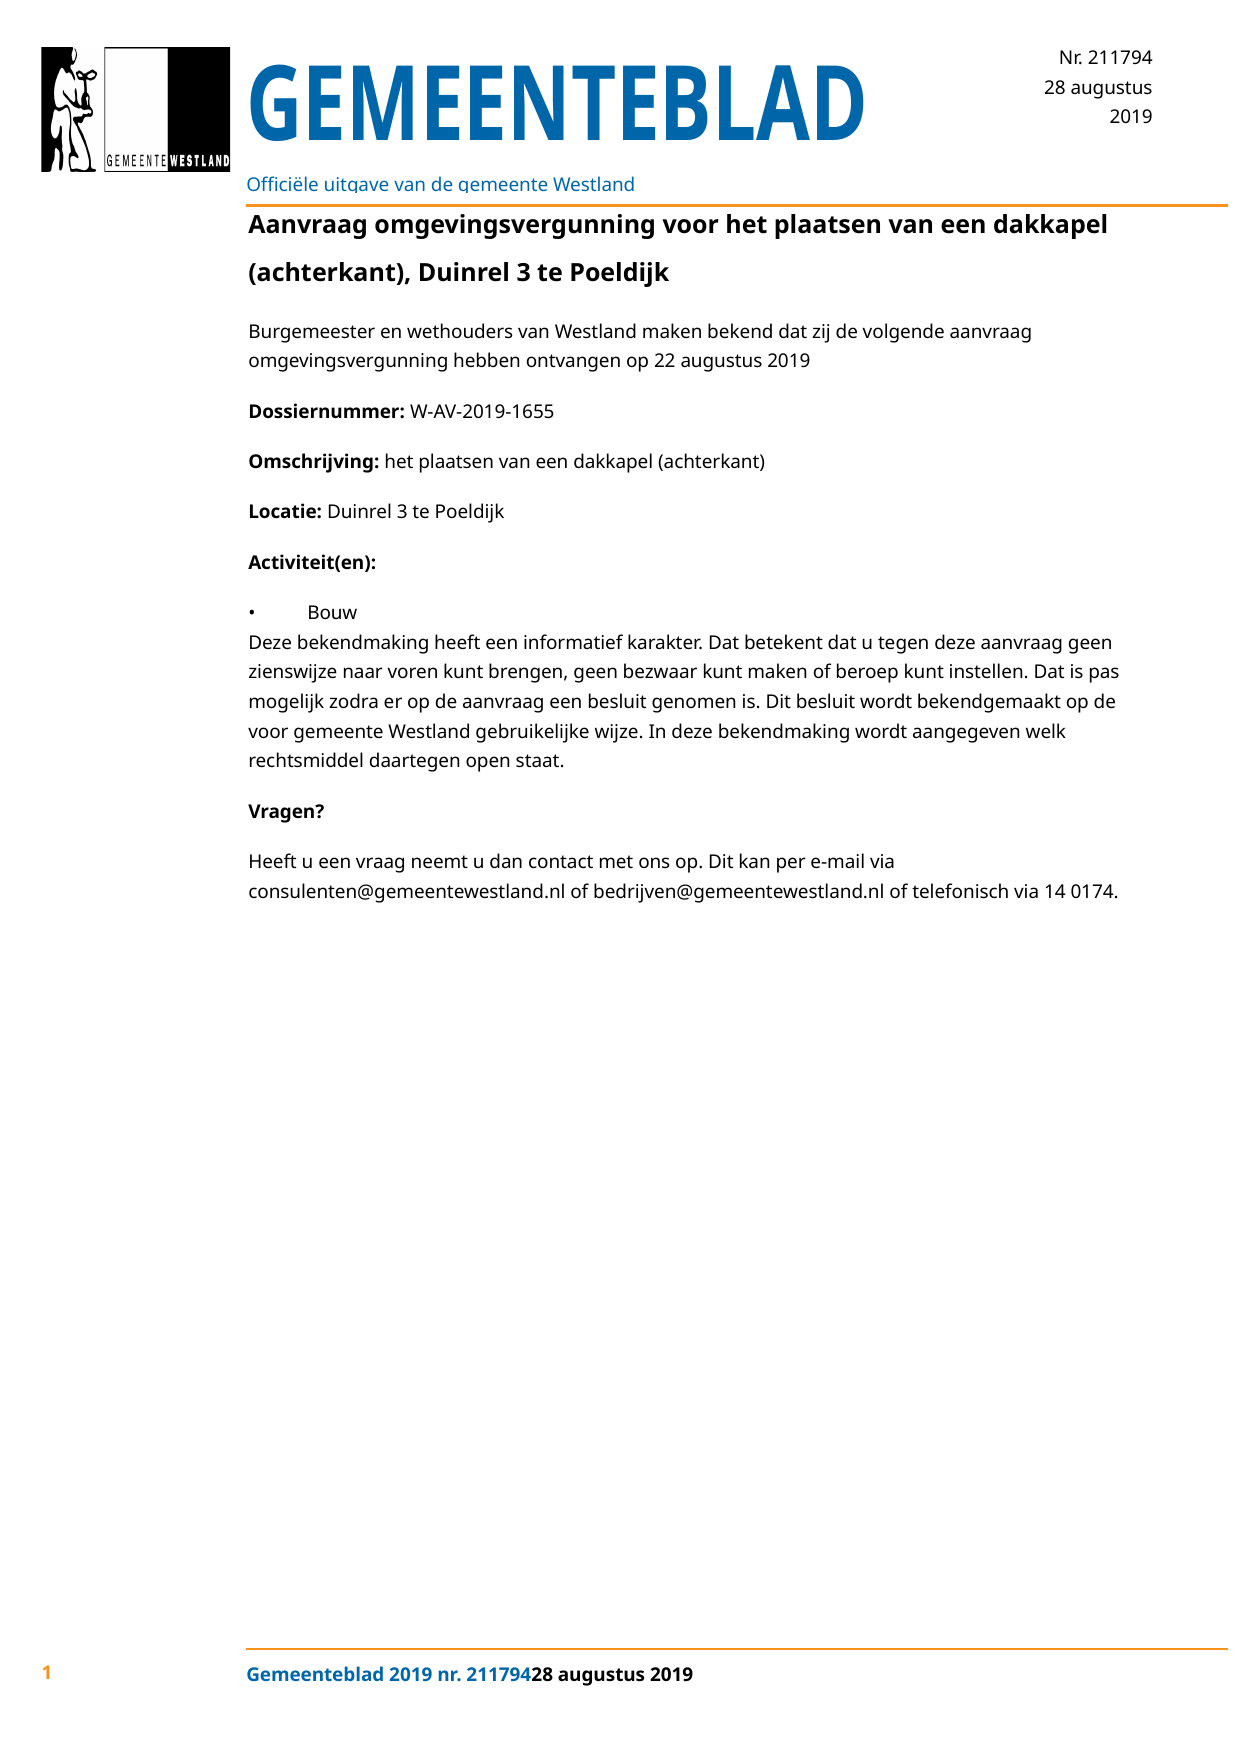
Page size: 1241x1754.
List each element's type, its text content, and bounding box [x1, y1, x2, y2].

text Burgemeester en wethouders van Westland maken bekend dat zij de volgende aanvraag omgevingsvergunning hebben ontvangen op 22 augustus 2019 [248, 318, 1152, 373]
text Aanvraag omgevingsvergunning voor het plaatsen van een dakkapel (achterkant), Duinrel 3 te Poeldijk [248, 207, 1152, 288]
text Activiteit(en): [248, 549, 1152, 575]
text Locatie: Duinrel 3 te Poeldijk [248, 499, 1152, 524]
text Vragen? [248, 798, 1152, 824]
picture [41, 47, 231, 172]
text Heeft u een vraag neemt u dan contact met ons op. Dit kan per e-mail via consulenten@gemeentewestland.nl of bedrijven@gemeentewestland.nl of telefonisch via 14 0174. [248, 848, 1152, 904]
text Omschrijving: het plaatsen van een dakkapel (achterkant) [248, 448, 1152, 474]
text Deze bekendmaking heeft een informatief karakter. Dat betekent dat u tegen deze aanvraag geen zienswijze naar voren kunt brengen, geen bezwaar kunt maken of beroep kunt instellen. Dat is pas mogelijk zodra er op de aanvraag een besluit genomen is. Dit besluit wordt bekendgemaakt op de voor gemeente Westland gebruikelijke wijze. In deze bekendmaking wordt aangegeven welk rechtsmiddel daartegen open staat. [248, 629, 1152, 773]
list Bouw [248, 599, 1152, 625]
text Dossiernummer: W-AV-2019-1655 [248, 398, 1152, 424]
